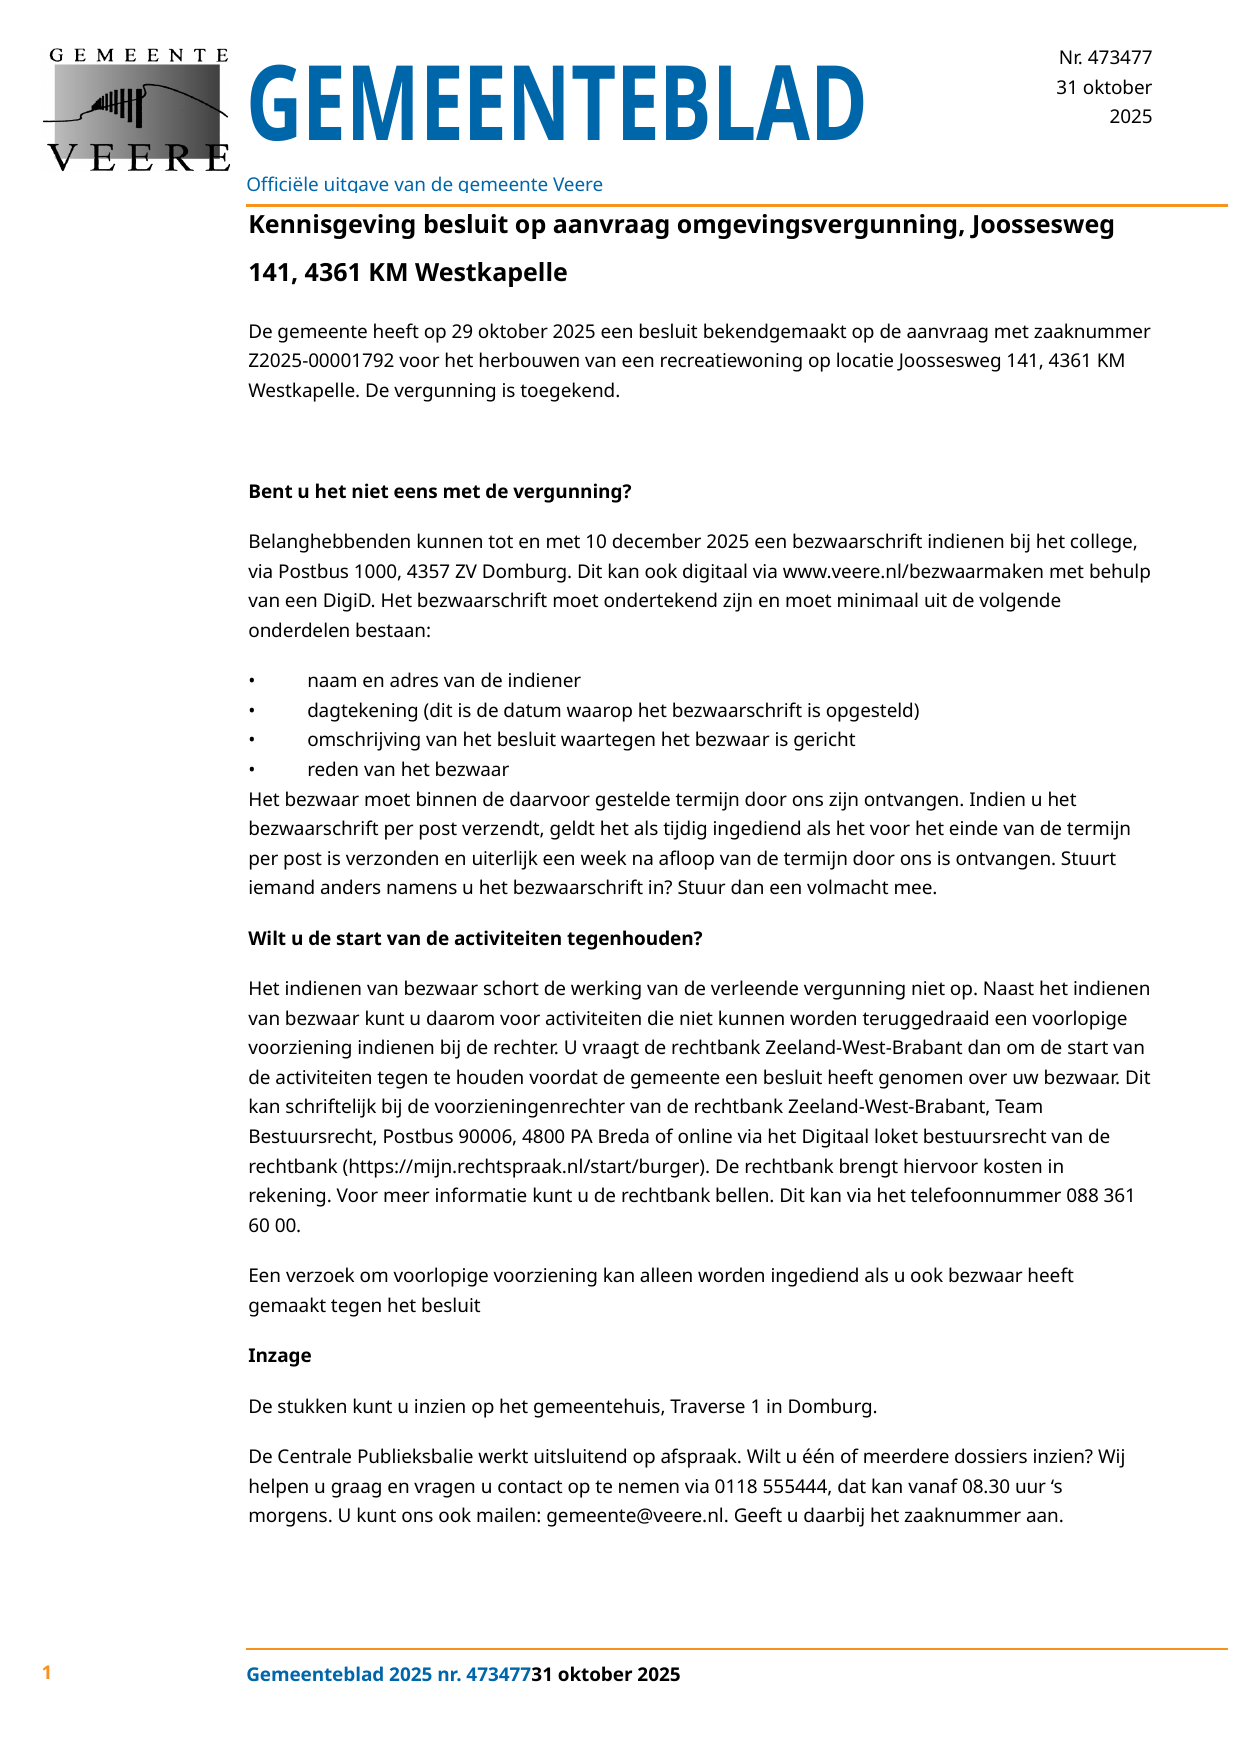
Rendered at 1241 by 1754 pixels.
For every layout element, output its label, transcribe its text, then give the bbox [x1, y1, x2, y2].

text Het bezwaar moet binnen de daarvoor gestelde termijn door ons zijn ontvangen. Indien u het bezwaarschrift per post verzendt, geldt het als tijdig ingediend als het voor het einde van de termijn per post is verzonden en uiterlijk een week na afloop van de termijn door ons is ontvangen. Stuurt iemand anders namens u het bezwaarschrift in? Stuur dan een volmacht mee. [248, 786, 1152, 900]
list omschrijving van het besluit waartegen het bezwaar is gericht [248, 727, 1152, 752]
text De Centrale Publieksbalie werkt uitsluitend op afspraak. Wilt u één of meerdere dossiers inzien? Wij helpen u graag en vragen u contact op te nemen via 0118 555444, dat kan vanaf 08.30 uur ‘s morgens. U kunt ons ook mailen: gemeente@veere.nl. Geeft u daarbij het zaaknummer aan. [248, 1443, 1152, 1528]
text Het indienen van bezwaar schort de werking van de verleende vergunning niet op. Naast het indienen van bezwaar kunt u daarom voor activiteiten die niet kunnen worden teruggedraaid een voorlopige voorziening indienen bij de rechter. U vraagt de rechtbank Zeeland-West-Brabant dan om de start van de activiteiten tegen te houden voordat de gemeente een besluit heeft genomen over uw bezwaar. Dit kan schriftelijk bij de voorzieningenrechter van de rechtbank Zeeland-West-Brabant, Team Bestuursrecht, Postbus 90006, 4800 PA Breda of online via het Digitaal loket bestuursrecht van de rechtbank (https://mijn.rechtspraak.nl/start/burger). De rechtbank brengt hiervoor kosten in rekening. Voor meer informatie kunt u de rechtbank bellen. Dit kan via het telefoonnummer 088 361 60 00. [248, 975, 1152, 1238]
text Inzage [248, 1342, 1152, 1368]
text De stukken kunt u inzien op het gemeentehuis, Traverse 1 in Domburg. [248, 1393, 1152, 1419]
picture [41, 47, 231, 172]
list naam en adres van de indiener [248, 667, 1152, 693]
text Belanghebbenden kunnen tot en met 10 december 2025 een bezwaarschrift indienen bij het college, via Postbus 1000, 4357 ZV Domburg. Dit kan ook digitaal via www.veere.nl/bezwaarmaken met behulp van een DigiD. Het bezwaarschrift moet ondertekend zijn en moet minimaal uit de volgende onderdelen bestaan: [248, 528, 1152, 643]
text De gemeente heeft op 29 oktober 2025 een besluit bekendgemaakt op de aanvraag met zaaknummer Z2025-00001792 voor het herbouwen van een recreatiewoning op locatie Joossesweg 141, 4361 KM Westkapelle. De vergunning is toegekend. [248, 318, 1152, 403]
text Kennisgeving besluit op aanvraag omgevingsvergunning, Joossesweg 141, 4361 KM Westkapelle [248, 207, 1152, 288]
text Een verzoek om voorlopige voorziening kan alleen worden ingediend als u ook bezwaar heeft gemaakt tegen het besluit [248, 1262, 1152, 1318]
text Bent u het niet eens met de vergunning? [248, 478, 1152, 504]
list dagtekening (dit is de datum waarop het bezwaarschrift is opgesteld) [248, 697, 1152, 723]
text Wilt u de start van de activiteiten tegenhouden? [248, 925, 1152, 951]
list reden van het bezwaar [248, 756, 1152, 782]
